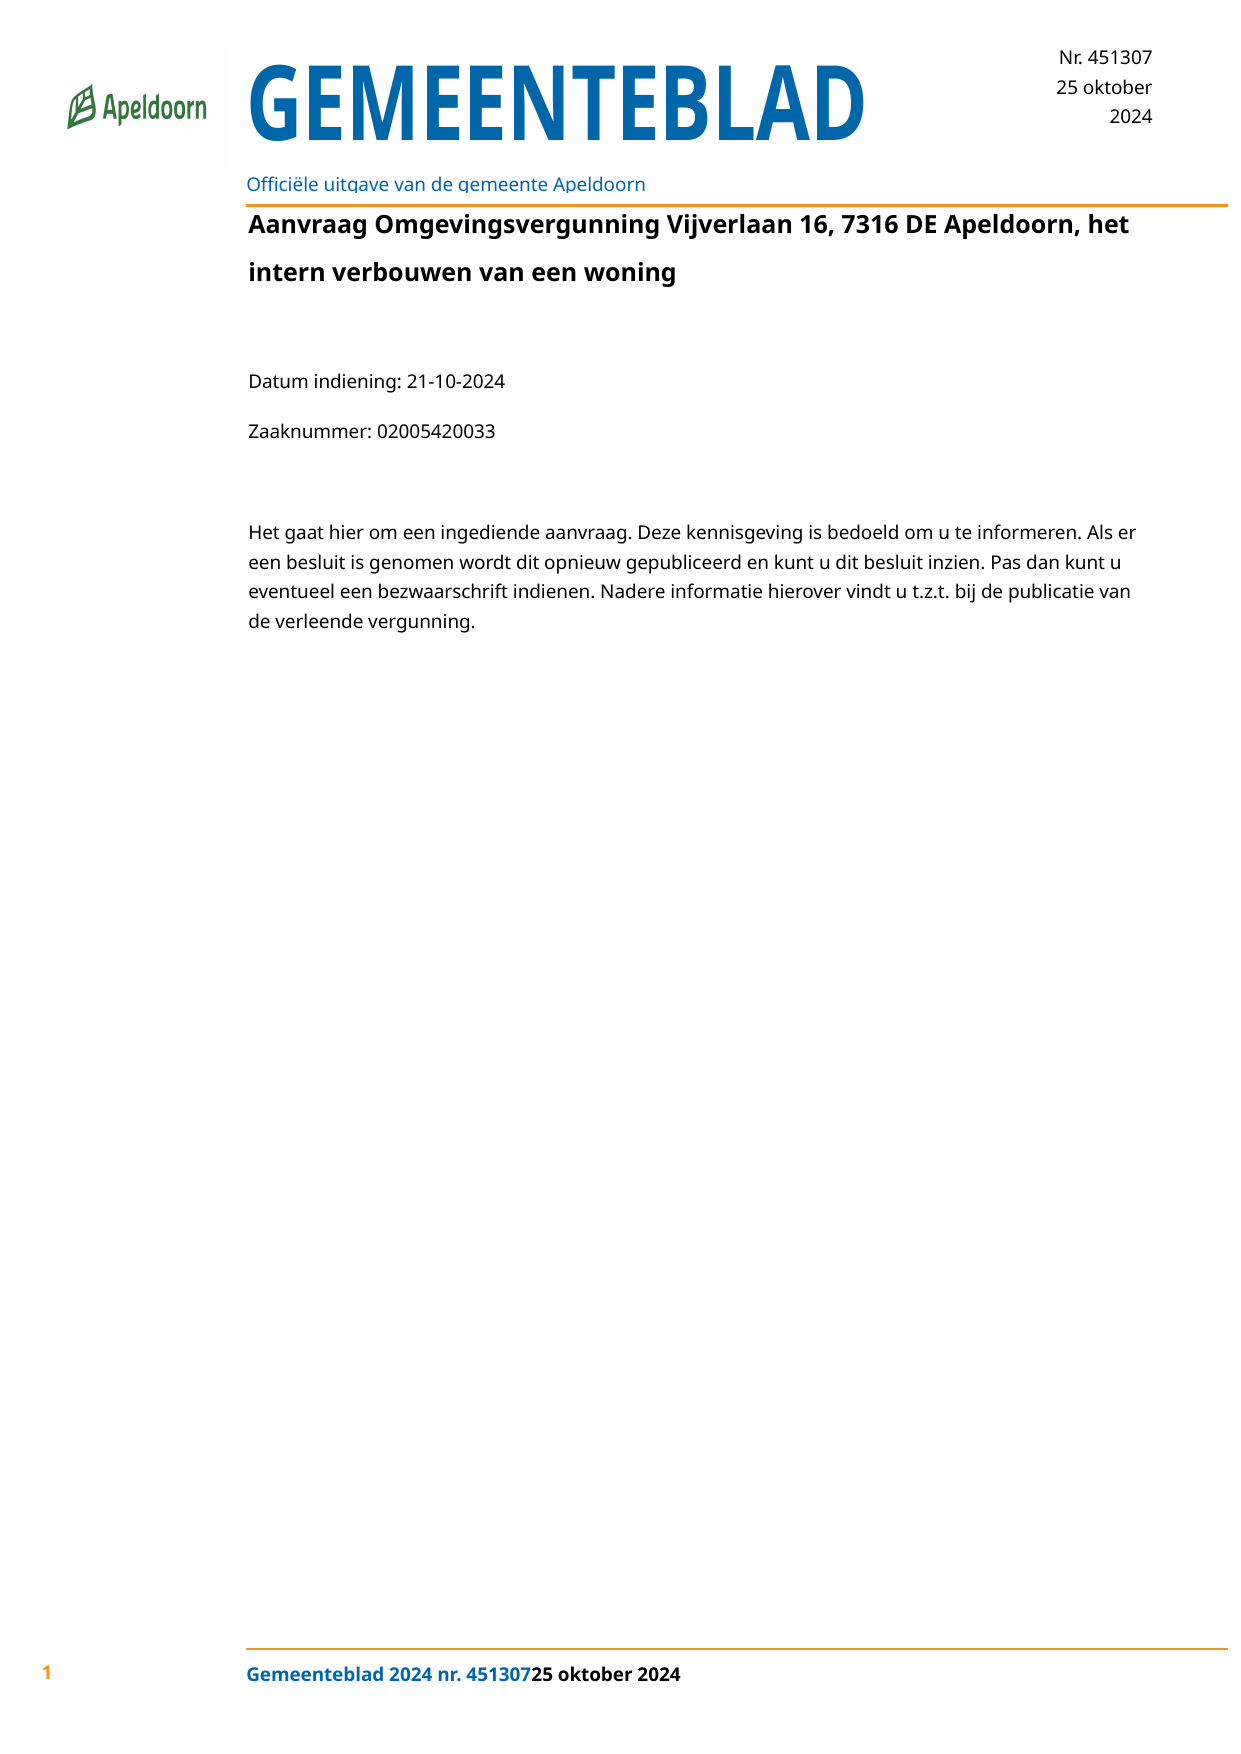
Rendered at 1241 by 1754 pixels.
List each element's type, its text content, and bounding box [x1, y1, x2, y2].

text Zaaknummer: 02005420033 [248, 419, 1152, 444]
picture [41, 47, 231, 172]
text Het gaat hier om een ingediende aanvraag. Deze kennisgeving is bedoeld om u te informeren. Als er een besluit is genomen wordt dit opnieuw gepubliceerd en kunt u dit besluit inzien. Pas dan kunt u eventueel een bezwaarschrift indienen. Nadere informatie hierover vindt u t.z.t. bij de publicatie van de verleende vergunning. [248, 519, 1152, 634]
text Aanvraag Omgevingsvergunning Vijverlaan 16, 7316 DE Apeldoorn, het intern verbouwen van een woning [248, 207, 1152, 288]
text Datum indiening: 21-10-2024 [248, 368, 1152, 394]
